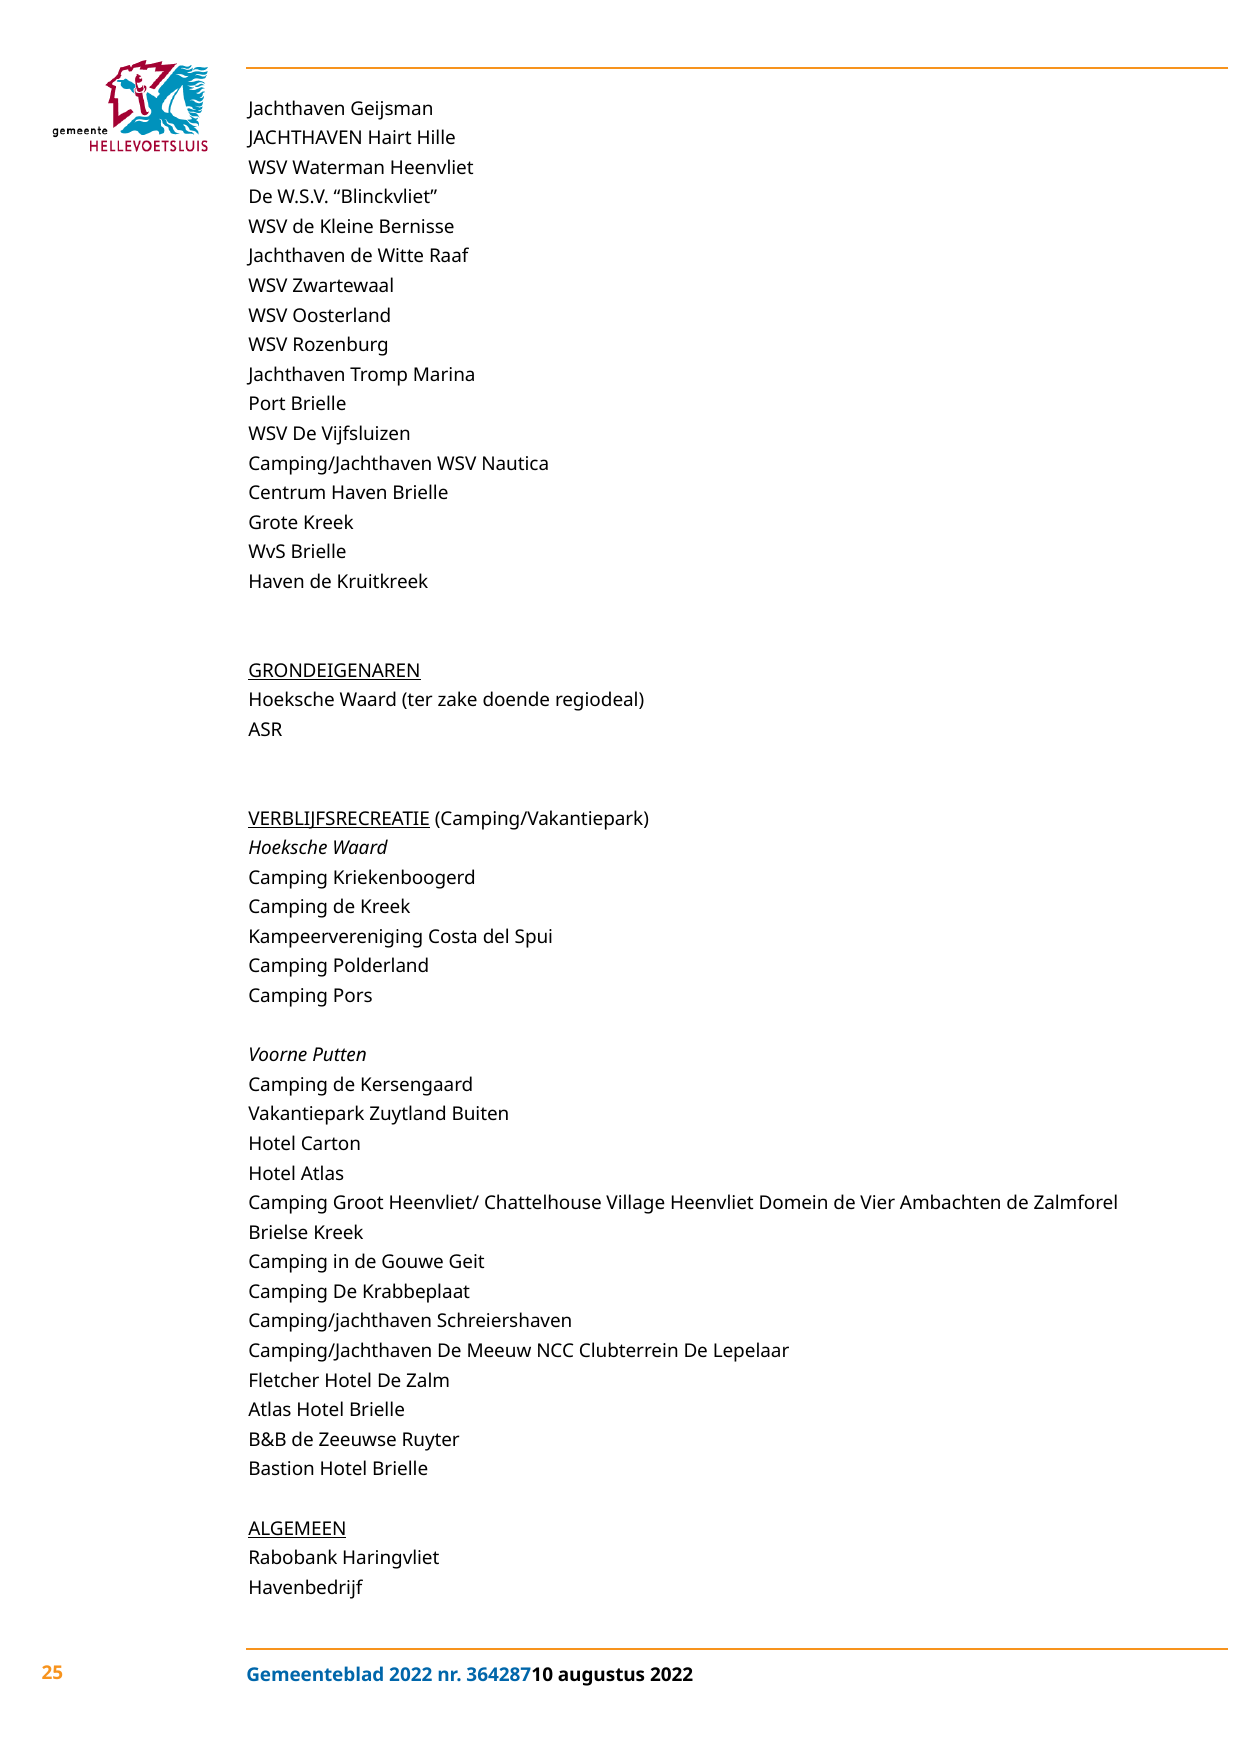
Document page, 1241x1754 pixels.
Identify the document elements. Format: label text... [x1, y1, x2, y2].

text WSV de Kleine Bernisse [248, 213, 1152, 239]
text GRONDEIGENAREN [248, 657, 1152, 683]
text Atlas Hotel Brielle [248, 1396, 1152, 1422]
text Camping de Kreek [248, 893, 1152, 919]
text Haven de Kruitkreek [248, 568, 1152, 594]
text Camping Groot Heenvliet/ Chattelhouse Village Heenvliet Domein de Vier Ambachten de Zalmforel [248, 1189, 1152, 1215]
text WSV Zwartewaal [248, 272, 1152, 298]
text Hoeksche Waard (ter zake doende regiodeal) [248, 686, 1152, 712]
text Voorne Putten [248, 1041, 1152, 1067]
text Kampeervereniging Costa del Spui [248, 923, 1152, 949]
text Camping Pors [248, 982, 1152, 1008]
text WvS Brielle [248, 538, 1152, 564]
text Camping/jachthaven Schreiershaven [248, 1308, 1152, 1333]
text Jachthaven de Witte Raaf [248, 243, 1152, 268]
text Jachthaven Tromp Marina [248, 361, 1152, 387]
text Camping De Krabbeplaat [248, 1278, 1152, 1304]
text Camping de Kersengaard [248, 1071, 1152, 1097]
text ASR [248, 716, 1152, 742]
text De W.S.V. “Blinckvliet” [248, 183, 1152, 209]
text Fletcher Hotel De Zalm [248, 1367, 1152, 1393]
text Bastion Hotel Brielle [248, 1456, 1152, 1481]
text JACHTHAVEN Hairt Hille [248, 124, 1152, 150]
text Hoeksche Waard [248, 834, 1152, 860]
text Hotel Atlas [248, 1160, 1152, 1186]
text Camping Polderland [248, 953, 1152, 978]
text WSV Oosterland [248, 302, 1152, 328]
text Camping/Jachthaven WSV Nautica [248, 450, 1152, 476]
text B&B de Zeeuwse Ruyter [248, 1426, 1152, 1452]
text Rabobank Haringvliet [248, 1544, 1152, 1570]
text Camping Kriekenboogerd [248, 864, 1152, 890]
text Hotel Carton [248, 1130, 1152, 1156]
picture [41, 47, 231, 172]
text WSV Waterman Heenvliet [248, 154, 1152, 180]
text WSV Rozenburg [248, 331, 1152, 357]
text Camping/Jachthaven De Meeuw NCC Clubterrein De Lepelaar [248, 1337, 1152, 1363]
text Camping in de Gouwe Geit [248, 1248, 1152, 1274]
text Vakantiepark Zuytland Buiten [248, 1101, 1152, 1126]
text Centrum Haven Brielle [248, 479, 1152, 505]
text Havenbedrijf [248, 1574, 1152, 1600]
text Grote Kreek [248, 509, 1152, 535]
text Jachthaven Geijsman [248, 95, 1152, 121]
text Brielse Kreek [248, 1219, 1152, 1245]
text VERBLIJFSRECREATIE (Camping/Vakantiepark) [248, 805, 1152, 831]
text WSV De Vijfsluizen [248, 420, 1152, 446]
text ALGEMEEN [248, 1515, 1152, 1541]
text Port Brielle [248, 391, 1152, 416]
